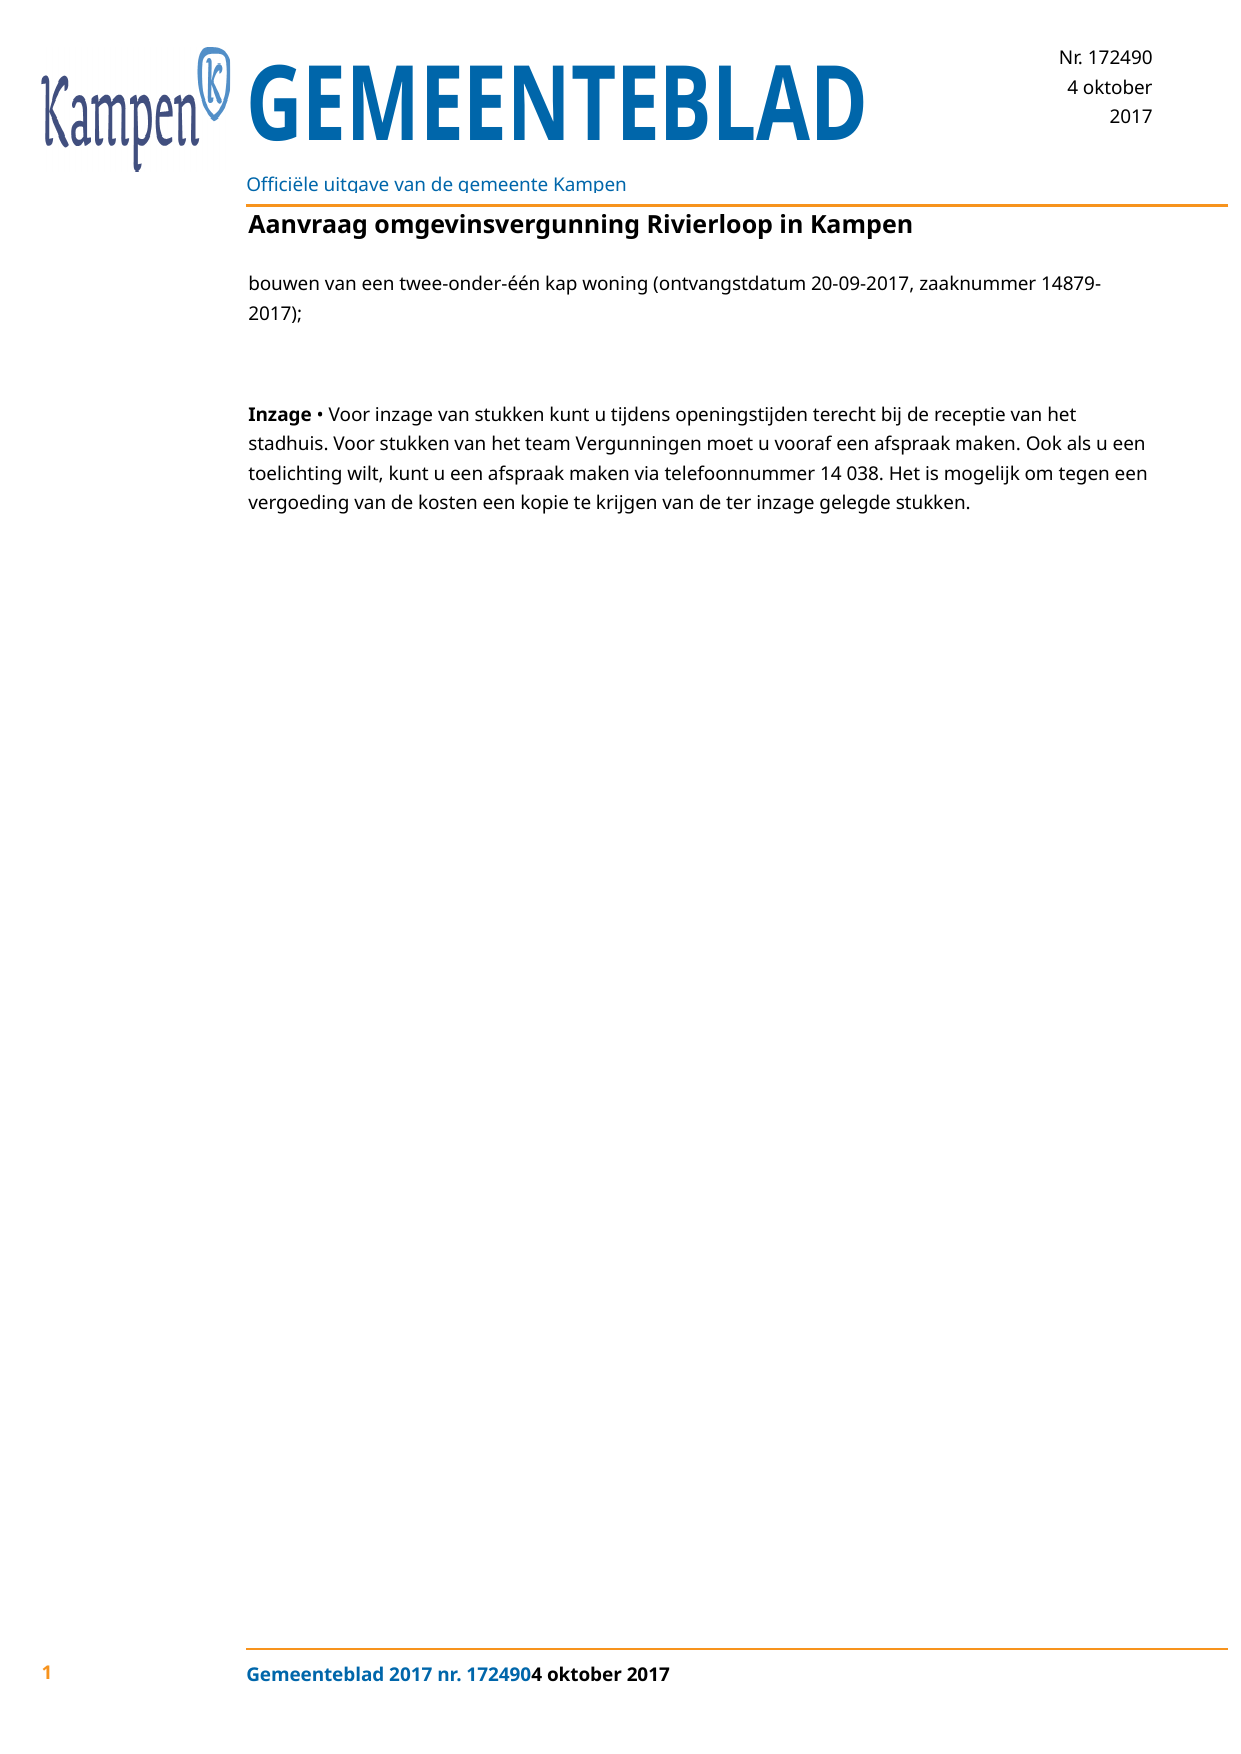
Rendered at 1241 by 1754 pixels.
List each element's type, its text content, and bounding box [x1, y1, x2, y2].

text Aanvraag omgevinsvergunning Rivierloop in Kampen [248, 207, 1152, 241]
picture [41, 47, 231, 172]
text Inzage • Voor inzage van stukken kunt u tijdens openingstijden terecht bij de receptie van het stadhuis. Voor stukken van het team Vergunningen moet u vooraf een afspraak maken. Ook als u een toelichting wilt, kunt u een afspraak maken via telefoonnummer 14 038. Het is mogelijk om tegen een vergoeding van de kosten een kopie te krijgen van de ter inzage gelegde stukken. [248, 401, 1152, 515]
text bouwen van een twee-onder-één kap woning (ontvangstdatum 20-09-2017, zaaknummer 14879-2017); [248, 270, 1152, 326]
